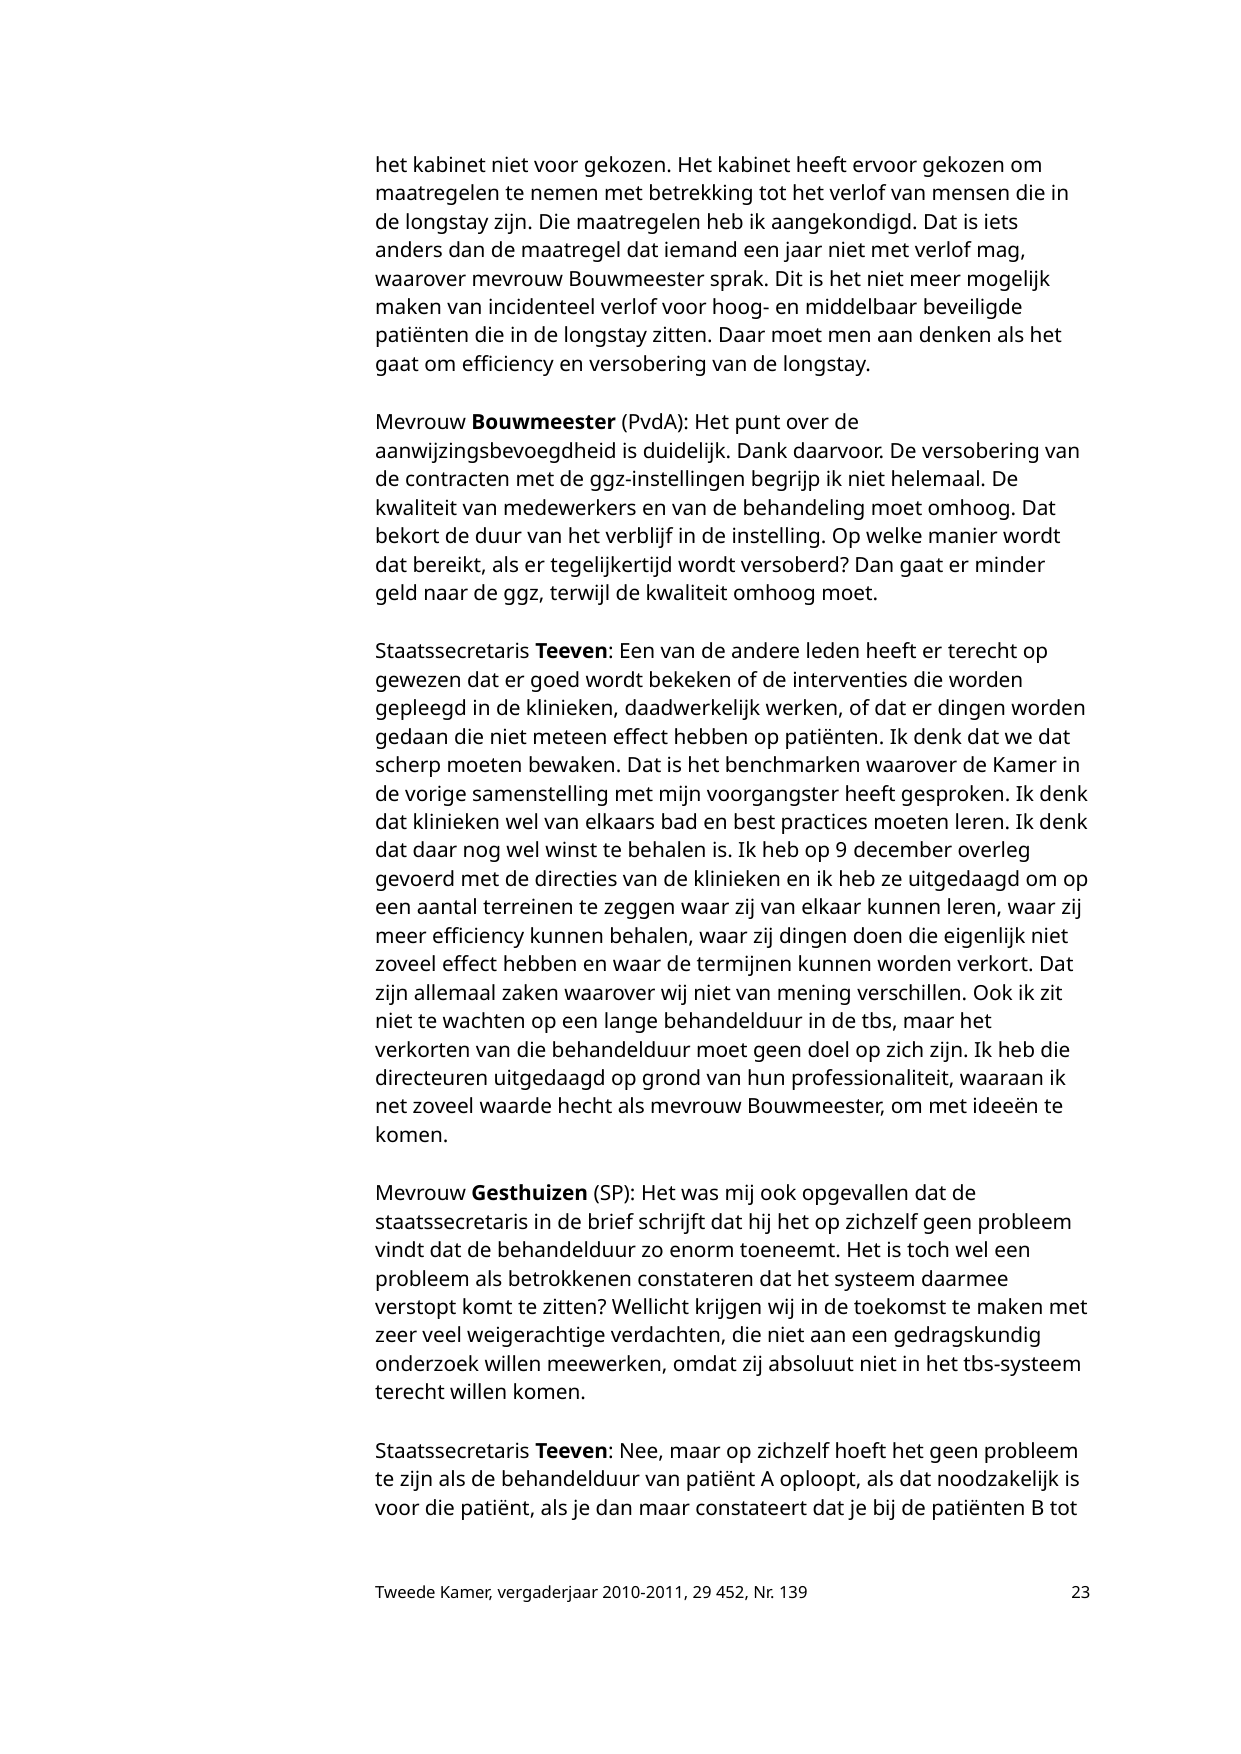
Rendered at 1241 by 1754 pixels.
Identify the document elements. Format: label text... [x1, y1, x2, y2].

text Staatssecretaris Teeven: Nee, maar op zichzelf hoeft het geen probleem te zijn als de behandelduur van patiënt A oploopt, als dat noodzakelijk is voor die patiënt, als je dan maar constateert dat je bij de patiënten B tot [375, 1436, 1090, 1521]
text Staatssecretaris Teeven: Een van de andere leden heeft er terecht op gewezen dat er goed wordt bekeken of de interventies die worden gepleegd in de klinieken, daadwerkelijk werken, of dat er dingen worden gedaan die niet meteen effect hebben op patiënten. Ik denk dat we dat scherp moeten bewaken. Dat is het benchmarken waarover de Kamer in de vorige samenstelling met mijn voorgangster heeft gesproken. Ik denk dat klinieken wel van elkaars bad en best practices moeten leren. Ik denk dat daar nog wel winst te behalen is. Ik heb op 9 december overleg gevoerd met de directies van de klinieken en ik heb ze uitgedaagd om op een aantal terreinen te zeggen waar zij van elkaar kunnen leren, waar zij meer efficiency kunnen behalen, waar zij dingen doen die eigenlijk niet zoveel effect hebben en waar de termijnen kunnen worden verkort. Dat zijn allemaal zaken waarover wij niet van mening verschillen. Ook ik zit niet te wachten op een lange behandelduur in de tbs, maar het verkorten van die behandelduur moet geen doel op zich zijn. Ik heb die directeuren uitgedaagd op grond van hun professionaliteit, waaraan ik net zoveel waarde hecht als mevrouw Bouwmeester, om met ideeën te komen. [375, 637, 1090, 1148]
text Mevrouw Bouwmeester (PvdA): Het punt over de aanwijzingsbevoegdheid is duidelijk. Dank daarvoor. De versobering van de contracten met de ggz-instellingen begrijp ik niet helemaal. De kwaliteit van medewerkers en van de behandeling moet omhoog. Dat bekort de duur van het verblijf in de instelling. Op welke manier wordt dat bereikt, als er tegelijkertijd wordt versoberd? Dan gaat er minder geld naar de ggz, terwijl de kwaliteit omhoog moet. [375, 407, 1090, 607]
text Mevrouw Gesthuizen (SP): Het was mij ook opgevallen dat de staatssecretaris in de brief schrijft dat hij het op zichzelf geen probleem vindt dat de behandelduur zo enorm toeneemt. Het is toch wel een probleem als betrokkenen constateren dat het systeem daarmee verstopt komt te zitten? Wellicht krijgen wij in de toekomst te maken met zeer veel weigerachtige verdachten, die niet aan een gedragskundig onderzoek willen meewerken, omdat zij absoluut niet in het tbs-systeem terecht willen komen. [375, 1178, 1090, 1406]
text het kabinet niet voor gekozen. Het kabinet heeft ervoor gekozen om maatregelen te nemen met betrekking tot het verlof van mensen die in de longstay zijn. Die maatregelen heb ik aangekondigd. Dat is iets anders dan de maatregel dat iemand een jaar niet met verlof mag, waarover mevrouw Bouwmeester sprak. Dit is het niet meer mogelijk maken van incidenteel verlof voor hoog- en middelbaar beveiligde patiënten die in de longstay zitten. Daar moet men aan denken als het gaat om efficiency en versobering van de longstay. [375, 150, 1090, 377]
